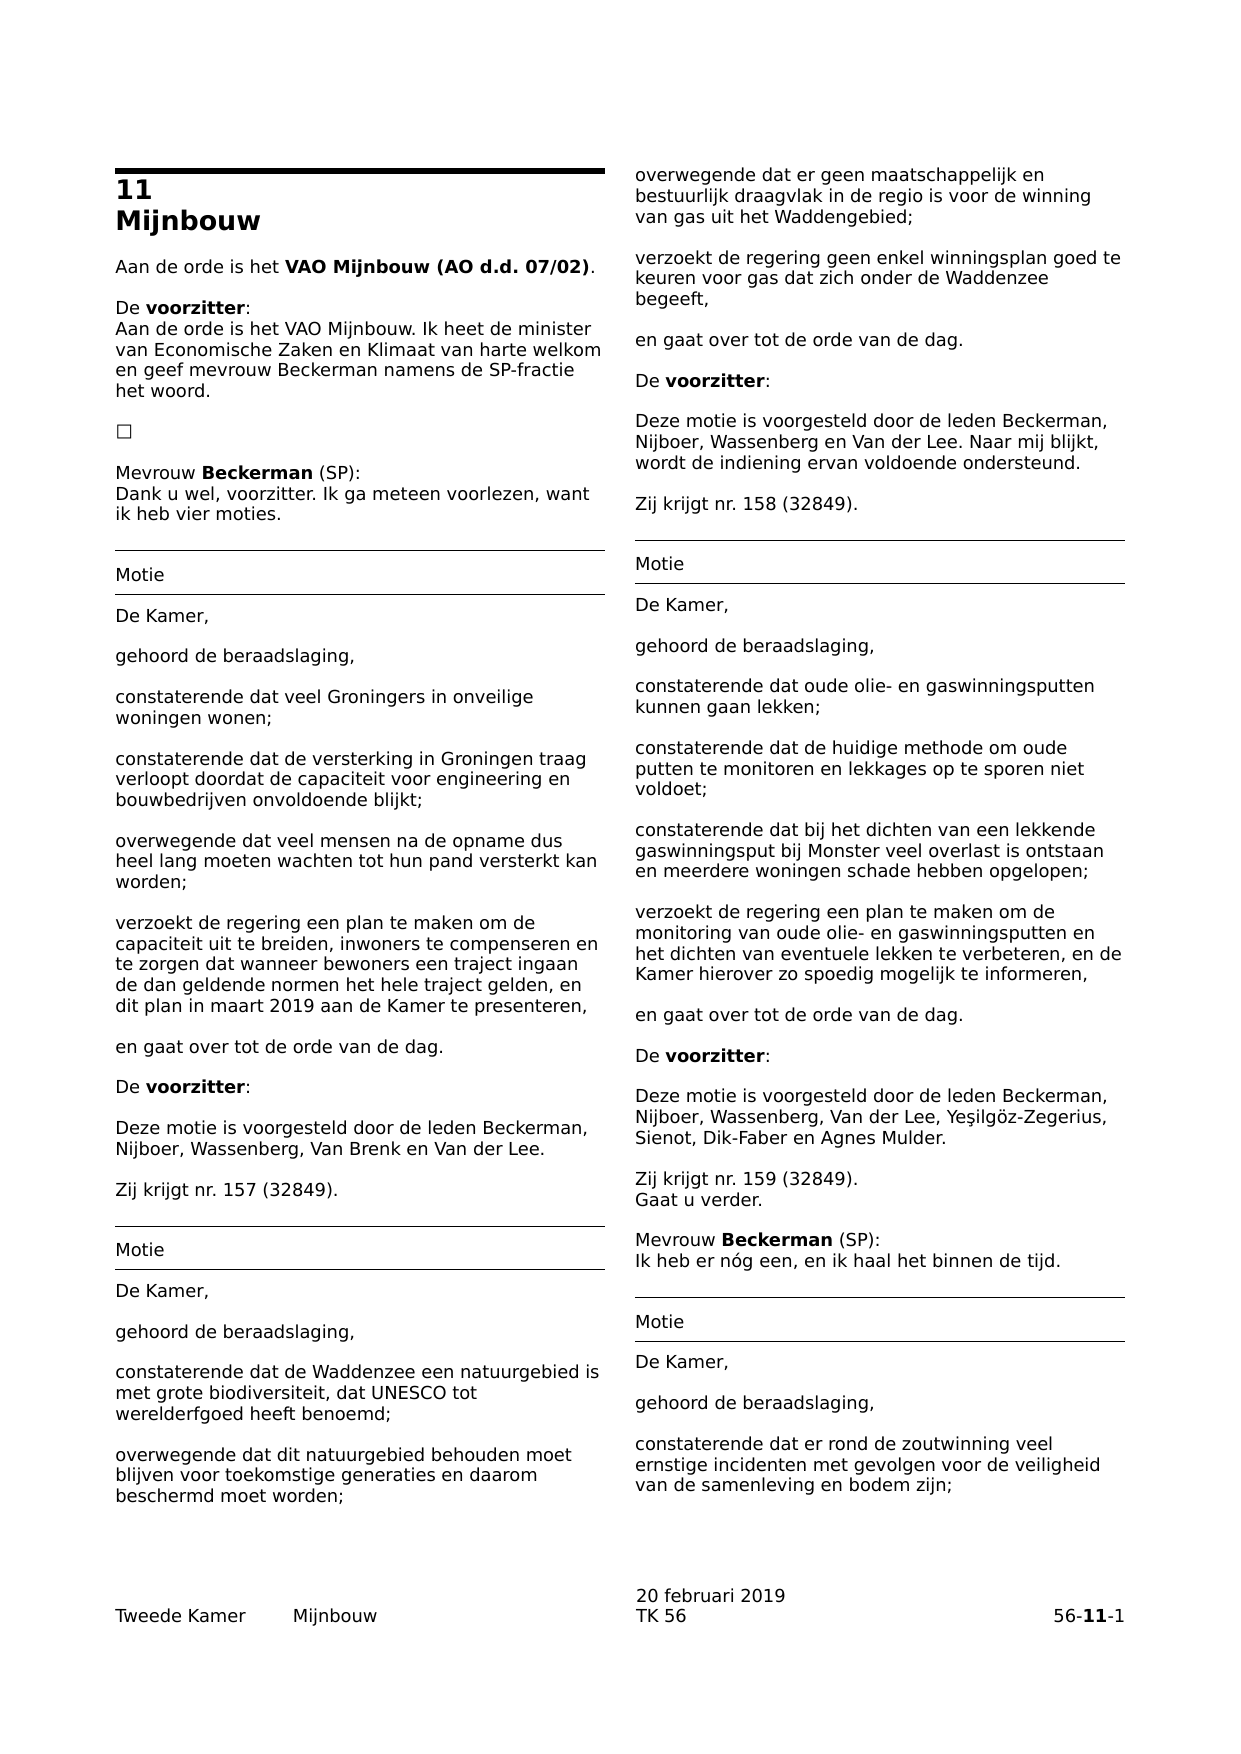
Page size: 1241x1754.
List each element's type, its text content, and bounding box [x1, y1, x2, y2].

text De voorzitter: [635, 370, 1125, 391]
text Mevrouw Beckerman (SP): [635, 1230, 1125, 1251]
text Motie [635, 554, 1125, 575]
text constaterende dat veel Groningers in onveilige woningen wonen; [115, 687, 605, 728]
text en gaat over tot de orde van de dag. [115, 1036, 605, 1057]
text Dank u wel, voorzitter. Ik ga meteen voorlezen, want ik heb vier moties. [115, 483, 605, 525]
title 11 Mijnbouw [115, 174, 605, 237]
text en gaat over tot de orde van de dag. [635, 330, 1125, 350]
text De voorzitter: [115, 298, 605, 318]
text Deze motie is voorgesteld door de leden Beckerman, Nijboer, Wassenberg, Van Brenk en Van der Lee. [115, 1118, 605, 1159]
text Zij krijgt nr. 158 (32849). [635, 493, 1125, 514]
text Aan de orde is het VAO Mijnbouw (AO d.d. 07/02). [115, 257, 605, 278]
text De Kamer, [115, 606, 605, 626]
text Aan de orde is het VAO Mijnbouw. Ik heet de minister van Economische Zaken en Klimaat van harte welkom en geef mevrouw Beckerman namens de SP-fractie het woord. [115, 318, 605, 402]
text De voorzitter: [115, 1077, 605, 1098]
text De Kamer, [635, 1352, 1125, 1373]
text Zij krijgt nr. 159 (32849). [635, 1168, 1125, 1189]
text gehoord de beraadslaging, [115, 646, 605, 667]
text De Kamer, [115, 1281, 605, 1301]
text gehoord de beraadslaging, [635, 1393, 1125, 1414]
text verzoekt de regering een plan te maken om de monitoring van oude olie- en gaswinningsputten en het dichten van eventuele lekken te verbeteren, en de Kamer hierover zo spoedig mogelijk te informeren, [635, 902, 1125, 985]
text overwegende dat veel mensen na de opname dus heel lang moeten wachten tot hun pand versterkt kan worden; [115, 831, 605, 893]
text overwegende dat dit natuurgebied behouden moet blijven voor toekomstige generaties en daarom beschermd moet worden; [115, 1444, 605, 1507]
text De Kamer, [635, 595, 1125, 615]
text en gaat over tot de orde van de dag. [635, 1005, 1125, 1026]
text constaterende dat de huidige methode om oude putten te monitoren en lekkages op te sporen niet voldoet; [635, 738, 1125, 800]
text De voorzitter: [635, 1046, 1125, 1066]
text Motie [115, 565, 605, 586]
text Ik heb er nóg een, en ik haal het binnen de tijd. [635, 1251, 1125, 1272]
text overwegende dat er geen maatschappelijk en bestuurlijk draagvlak in de regio is voor de winning van gas uit het Waddengebied; [635, 165, 1125, 227]
text Zij krijgt nr. 157 (32849). [115, 1179, 605, 1200]
text constaterende dat de Waddenzee een natuurgebied is met grote biodiversiteit, dat UNESCO tot werelderfgoed heeft benoemd; [115, 1362, 605, 1424]
text gehoord de beraadslaging, [635, 635, 1125, 656]
text ⬜ [115, 422, 605, 442]
text verzoekt de regering geen enkel winningsplan goed te keuren voor gas dat zich onder de Waddenzee begeeft, [635, 247, 1125, 310]
text Mevrouw Beckerman (SP): [115, 462, 605, 483]
text Gaat u verder. [635, 1189, 1125, 1210]
text constaterende dat er rond de zoutwinning veel ernstige incidenten met gevolgen voor de veiligheid van de samenleving en bodem zijn; [635, 1434, 1125, 1496]
text gehoord de beraadslaging, [115, 1321, 605, 1342]
text constaterende dat bij het dichten van een lekkende gaswinningsput bij Monster veel overlast is ontstaan en meerdere woningen schade hebben opgelopen; [635, 820, 1125, 882]
text verzoekt de regering een plan te maken om de capaciteit uit te breiden, inwoners te compenseren en te zorgen dat wanneer bewoners een traject ingaan de dan geldende normen het hele traject gelden, en dit plan in maart 2019 aan de Kamer te presenteren, [115, 913, 605, 1016]
text Motie [115, 1240, 605, 1261]
text Deze motie is voorgesteld door de leden Beckerman, Nijboer, Wassenberg, Van der Lee, Yeşilgöz-Zegerius, Sienot, Dik-Faber en Agnes Mulder. [635, 1086, 1125, 1148]
text Motie [635, 1312, 1125, 1332]
text constaterende dat oude olie- en gaswinningsputten kunnen gaan lekken; [635, 676, 1125, 718]
text Deze motie is voorgesteld door de leden Beckerman, Nijboer, Wassenberg en Van der Lee. Naar mij blijkt, wordt de indiening ervan voldoende ondersteund. [635, 411, 1125, 473]
text constaterende dat de versterking in Groningen traag verloopt doordat de capaciteit voor engineering en bouwbedrijven onvoldoende blijkt; [115, 748, 605, 811]
